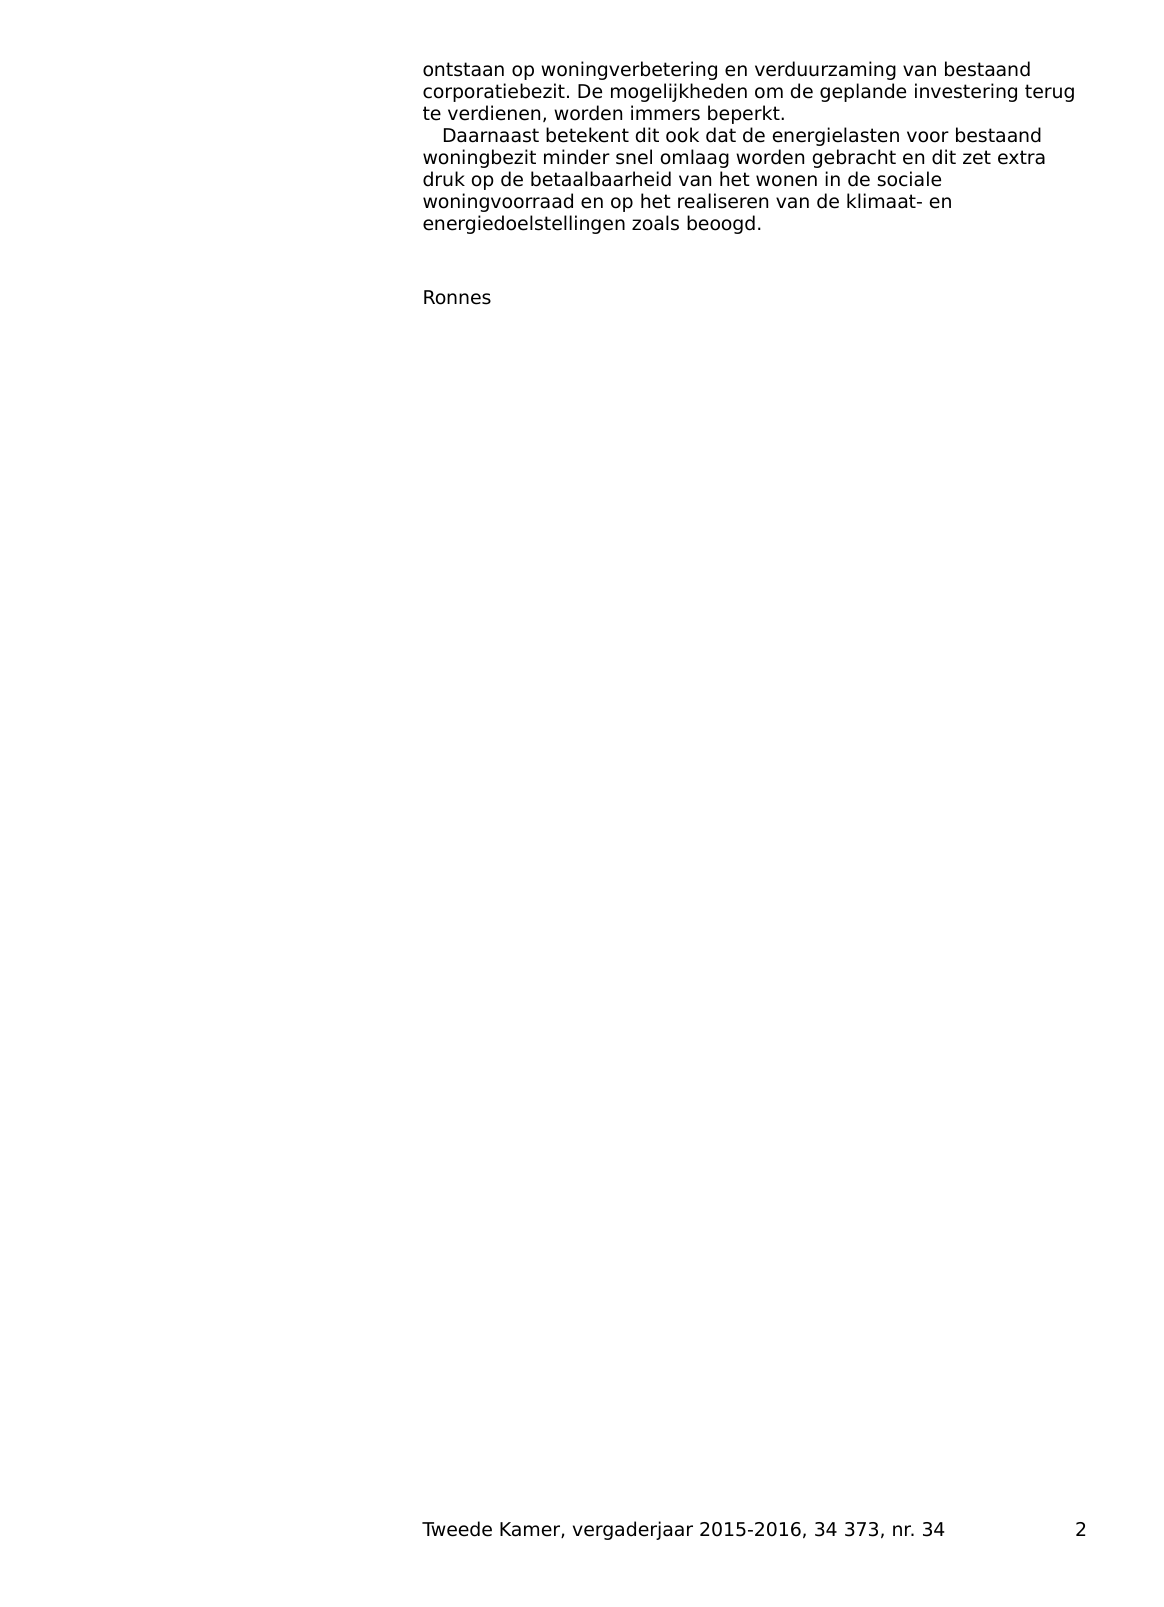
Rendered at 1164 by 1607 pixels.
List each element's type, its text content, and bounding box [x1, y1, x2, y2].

text ontstaan op woningverbetering en verduurzaming van bestaand corporatiebezit. De mogelijkheden om de geplande investering terug te verdienen, worden immers beperkt. [422, 59, 1087, 125]
text Ronnes [422, 265, 1087, 309]
text Daarnaast betekent dit ook dat de energielasten voor bestaand woningbezit minder snel omlaag worden gebracht en dit zet extra druk op de betaalbaarheid van het wonen in de sociale woningvoorraad en op het realiseren van de klimaat- en energiedoelstellingen zoals beoogd. [422, 125, 1087, 235]
